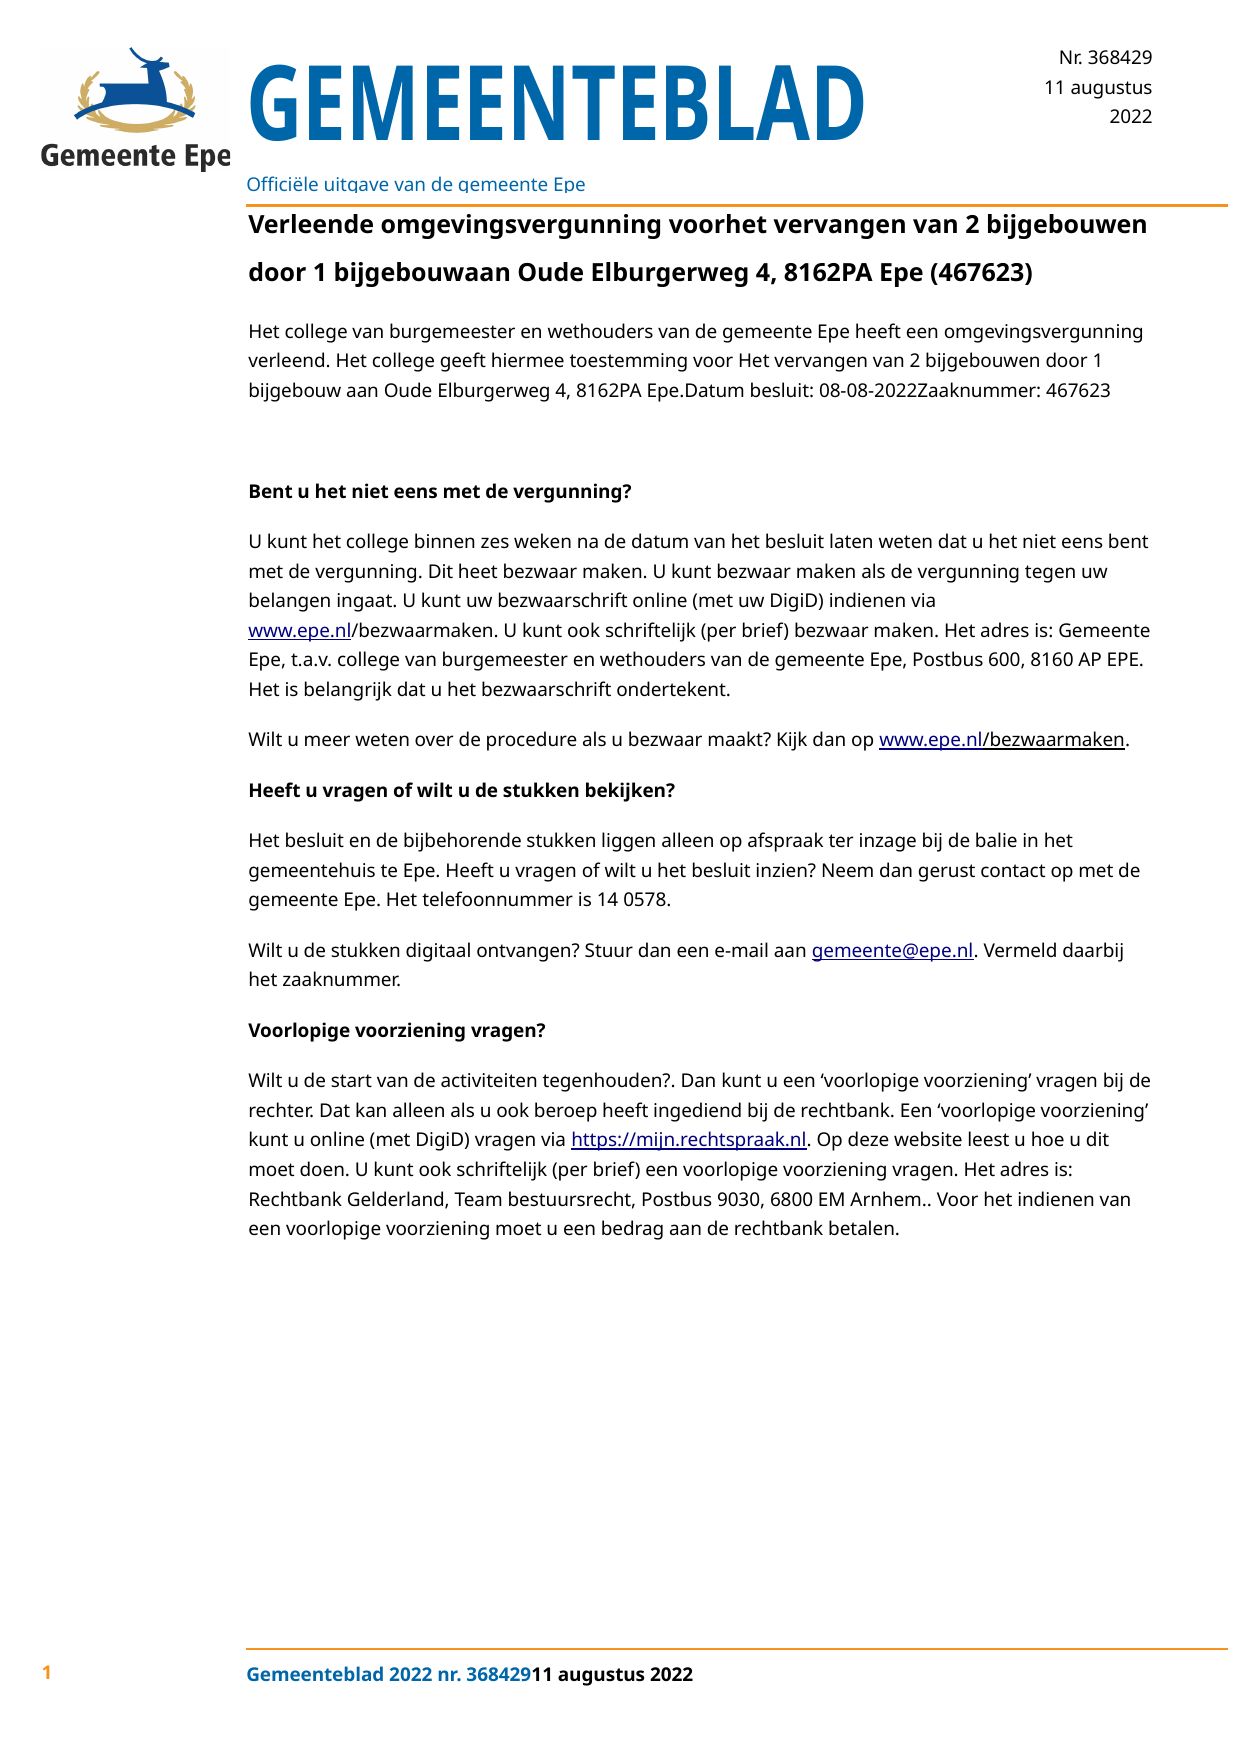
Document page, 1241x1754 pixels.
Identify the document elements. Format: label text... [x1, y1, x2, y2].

text U kunt het college binnen zes weken na de datum van het besluit laten weten dat u het niet eens bent met de vergunning. Dit heet bezwaar maken. U kunt bezwaar maken als de vergunning tegen uw belangen ingaat. U kunt uw bezwaarschrift online (met uw DigiD) indienen via www.epe.nl/bezwaarmaken. U kunt ook schriftelijk (per brief) bezwaar maken. Het adres is: Gemeente Epe, t.a.v. college van burgemeester en wethouders van de gemeente Epe, Postbus 600, 8160 AP EPE. Het is belangrijk dat u het bezwaarschrift ondertekent. [248, 528, 1152, 702]
text Voorlopige voorziening vragen? [248, 1017, 1152, 1043]
text Het college van burgemeester en wethouders van de gemeente Epe heeft een omgevingsvergunning verleend. Het college geeft hiermee toestemming voor Het vervangen van 2 bijgebouwen door 1 bijgebouw aan Oude Elburgerweg 4, 8162PA Epe.Datum besluit: 08-08-2022Zaaknummer: 467623 [248, 318, 1152, 403]
text Wilt u de start van de activiteiten tegenhouden?. Dan kunt u een ‘voorlopige voorziening’ vragen bij de rechter. Dat kan alleen als u ook beroep heeft ingediend bij de rechtbank. Een ‘voorlopige voorziening’ kunt u online (met DigiD) vragen via https://mijn.rechtspraak.nl. Op deze website leest u hoe u dit moet doen. U kunt ook schriftelijk (per brief) een voorlopige voorziening vragen. Het adres is: Rechtbank Gelderland, Team bestuursrecht, Postbus 9030, 6800 EM Arnhem.. Voor het indienen van een voorlopige voorziening moet u een bedrag aan de rechtbank betalen. [248, 1067, 1152, 1241]
text Bent u het niet eens met de vergunning? [248, 478, 1152, 504]
picture [41, 47, 231, 172]
text Wilt u meer weten over de procedure als u bezwaar maakt? Kijk dan op www.epe.nl/bezwaarmaken. [248, 727, 1152, 752]
text Wilt u de stukken digitaal ontvangen? Stuur dan een e-mail aan gemeente@epe.nl. Vermeld daarbij het zaaknummer. [248, 937, 1152, 992]
text Heeft u vragen of wilt u de stukken bekijken? [248, 777, 1152, 803]
text Verleende omgevingsvergunning voorhet vervangen van 2 bijgebouwen door 1 bijgebouwaan Oude Elburgerweg 4, 8162PA Epe (467623) [248, 207, 1152, 288]
text Het besluit en de bijbehorende stukken liggen alleen op afspraak ter inzage bij de balie in het gemeentehuis te Epe. Heeft u vragen of wilt u het besluit inzien? Neem dan gerust contact op met de gemeente Epe. Het telefoonnummer is 14 0578. [248, 827, 1152, 912]
